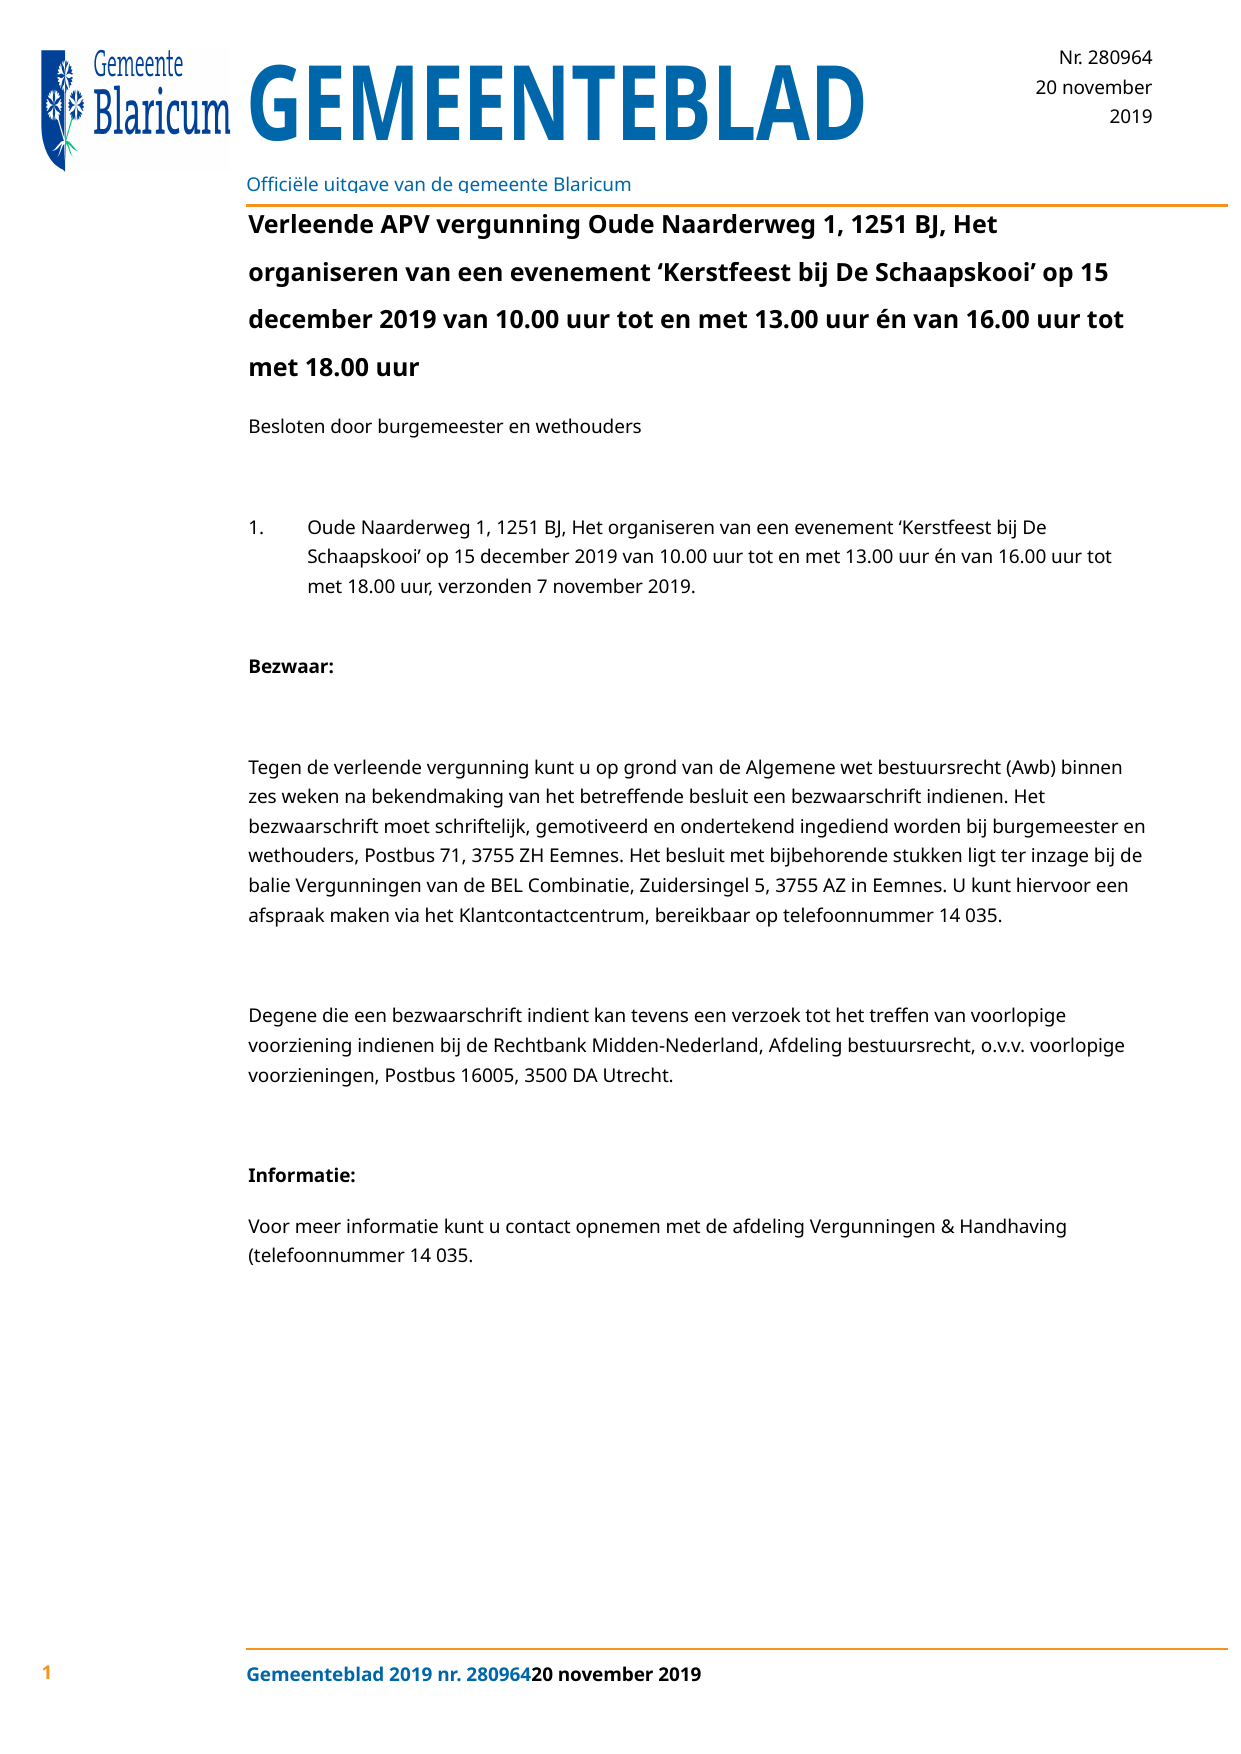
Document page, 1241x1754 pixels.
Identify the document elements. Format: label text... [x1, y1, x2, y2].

text Degene die een bezwaarschrift indient kan tevens een verzoek tot het treffen van voorlopige voorziening indienen bij de Rechtbank Midden-Nederland, Afdeling bestuursrecht, o.v.v. voorlopige voorzieningen, Postbus 16005, 3500 DA Utrecht. [248, 1003, 1152, 1088]
text Informatie: [248, 1163, 1152, 1188]
text Tegen de verleende vergunning kunt u op grond van de Algemene wet bestuursrecht (Awb) binnen zes weken na bekendmaking van het betreffende besluit een bezwaarschrift indienen. Het bezwaarschrift moet schriftelijk, gemotiveerd en ondertekend ingediend worden bij burgemeester en wethouders, Postbus 71, 3755 ZH Eemnes. Het besluit met bijbehorende stukken ligt ter inzage bij de balie Vergunningen van de BEL Combinatie, Zuidersingel 5, 3755 AZ in Eemnes. U kunt hiervoor een afspraak maken via het Klantcontactcentrum, bereikbaar op telefoonnummer 14 035. [248, 754, 1152, 928]
text Verleende APV vergunning Oude Naarderweg 1, 1251 BJ, Het organiseren van een evenement ‘Kerstfeest bij De Schaapskooi’ op 15 december 2019 van 10.00 uur tot en met 13.00 uur én van 16.00 uur tot met 18.00 uur [248, 207, 1152, 384]
text Bezwaar: [248, 653, 1152, 679]
list Oude Naarderweg 1, 1251 BJ, Het organiseren van een evenement ‘Kerstfeest bij De Schaapskooi’ op 15 december 2019 van 10.00 uur tot en met 13.00 uur én van 16.00 uur tot met 18.00 uur, verzonden 7 november 2019. [248, 514, 1152, 599]
text Voor meer informatie kunt u contact opnemen met de afdeling Vergunningen & Handhaving (telefoonnummer 14 035. [248, 1213, 1152, 1268]
text Besloten door burgemeester en wethouders [248, 413, 1152, 439]
picture [41, 47, 231, 172]
